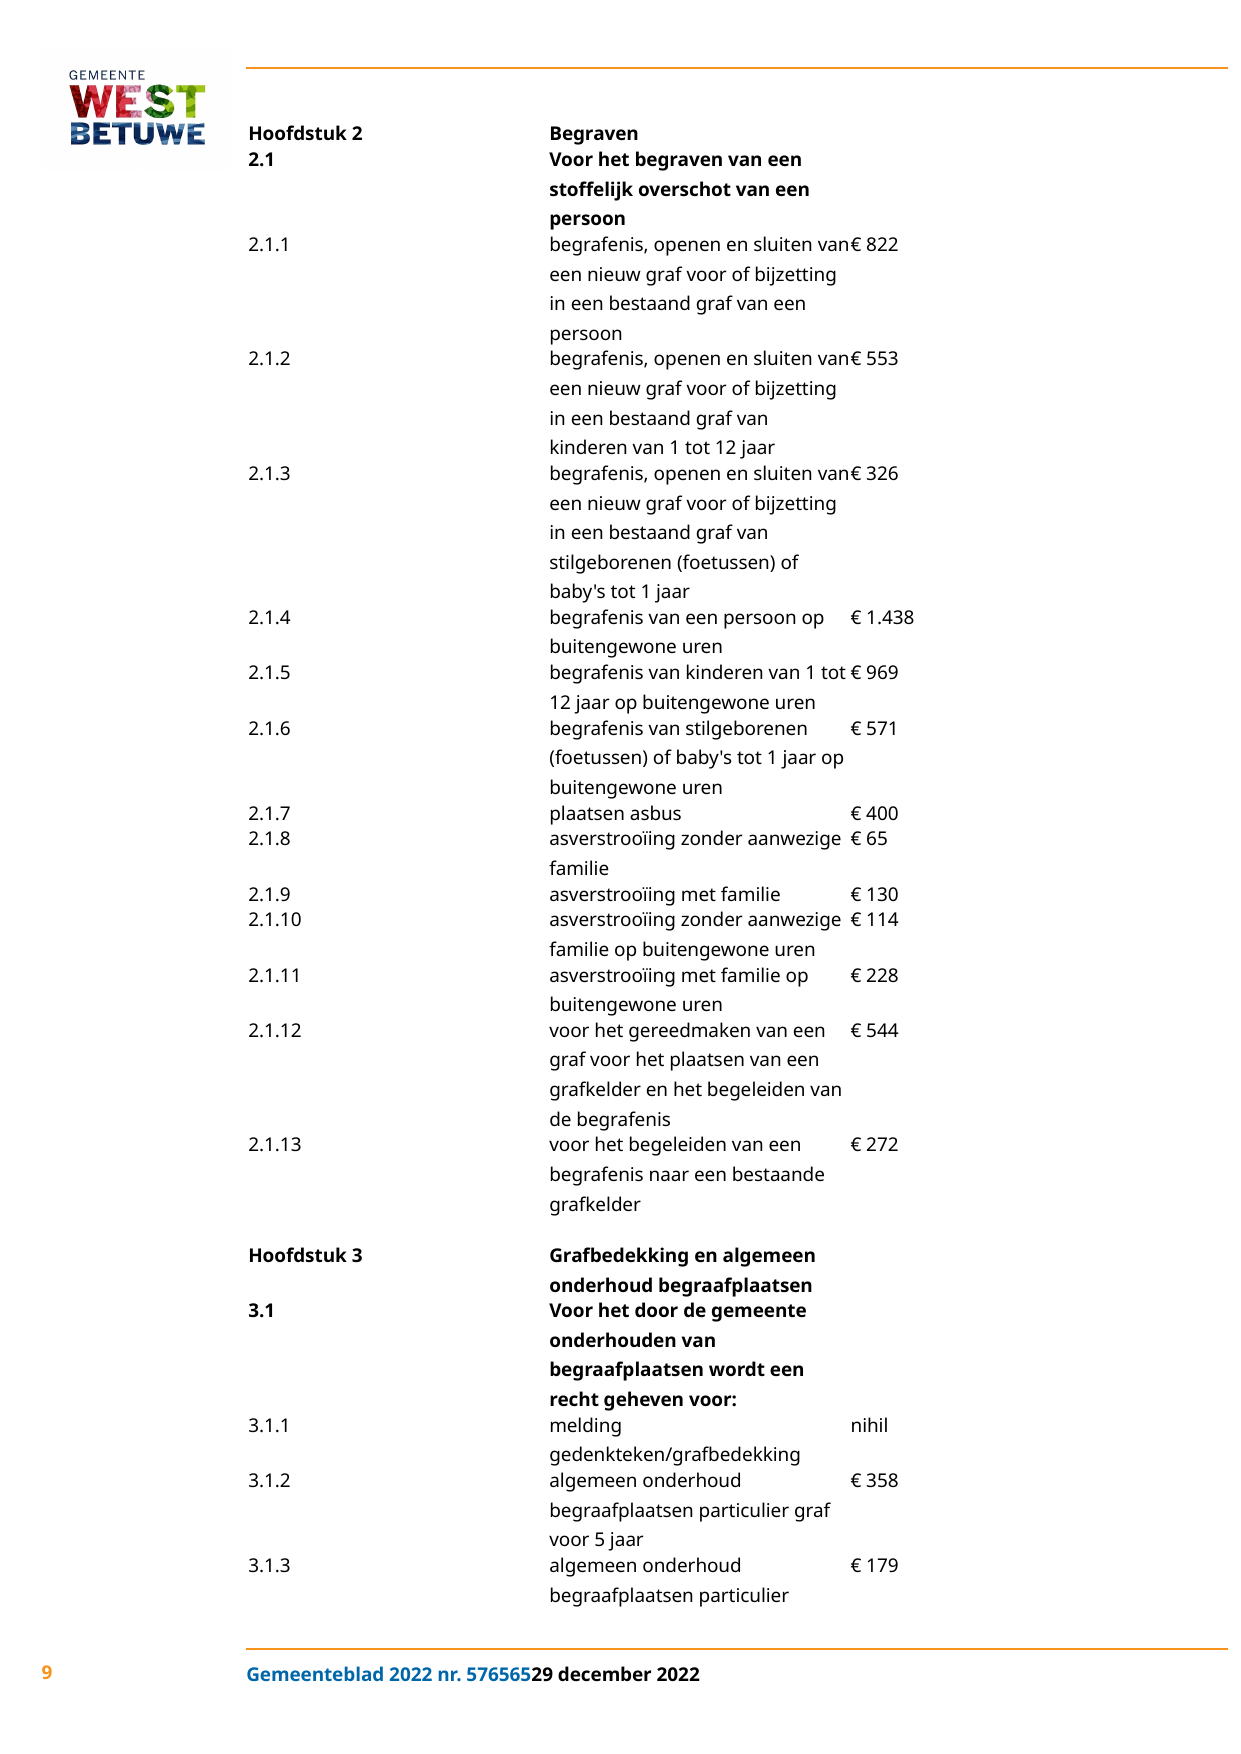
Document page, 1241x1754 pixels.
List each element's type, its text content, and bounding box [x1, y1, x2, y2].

table_cell [850, 1298, 1152, 1412]
table_cell 2.1.10 [248, 906, 549, 962]
table_cell begrafenis, openen en sluiten van een nieuw graf voor of bijzetting in een bestaand graf van een persoon [549, 231, 850, 346]
table_cell Hoofdstuk 2 [248, 121, 549, 146]
table_cell € 326 [850, 460, 1152, 604]
table_cell 3.1.1 [248, 1412, 549, 1467]
table_cell 2.1.7 [248, 800, 549, 825]
table_cell € 969 [850, 660, 1152, 715]
table_cell 2.1.12 [248, 1017, 549, 1132]
table_cell voor het gereedmaken van een graf voor het plaatsen van een grafkelder en het begeleiden van de begrafenis [549, 1017, 850, 1132]
table_cell 2.1.3 [248, 460, 549, 604]
table_cell [248, 95, 549, 121]
table_cell 2.1.13 [248, 1132, 549, 1216]
table_cell € 400 [850, 800, 1152, 825]
table_cell € 65 [850, 825, 1152, 881]
picture [41, 47, 231, 172]
table_cell begrafenis van stilgeborenen (foetussen) of baby's tot 1 jaar op buitengewone uren [549, 715, 850, 800]
table_cell [850, 1242, 1152, 1297]
table_cell € 822 [850, 231, 1152, 346]
table_cell voor het begeleiden van een begrafenis naar een bestaande grafkelder [549, 1132, 850, 1216]
table_cell € 1.438 [850, 604, 1152, 659]
table_cell begrafenis, openen en sluiten van een nieuw graf voor of bijzetting in een bestaand graf van stilgeborenen (foetussen) of baby's tot 1 jaar [549, 460, 850, 604]
table_cell € 228 [850, 962, 1152, 1017]
table_cell 3.1.3 [248, 1552, 549, 1607]
table_cell € 358 [850, 1467, 1152, 1552]
table_cell algemeen onderhoud begraafplaatsen particulier graf voor 5 jaar [549, 1467, 850, 1552]
table_cell € 114 [850, 906, 1152, 962]
table_cell nihil [850, 1412, 1152, 1467]
table_cell 3.1.2 [248, 1467, 549, 1552]
table_cell 2.1 [248, 146, 549, 231]
table_cell [248, 1216, 549, 1242]
table_cell begrafenis, openen en sluiten van een nieuw graf voor of bijzetting in een bestaand graf van kinderen van 1 tot 12 jaar [549, 346, 850, 460]
table_cell € 553 [850, 346, 1152, 460]
table_cell [850, 95, 1152, 121]
table_cell 2.1.4 [248, 604, 549, 659]
table_cell € 272 [850, 1132, 1152, 1216]
table_cell [549, 1216, 850, 1242]
table_cell 2.1.1 [248, 231, 549, 346]
table_cell [549, 95, 850, 121]
table_cell begrafenis van een persoon op buitengewone uren [549, 604, 850, 659]
table_cell 2.1.2 [248, 346, 549, 460]
table_cell Grafbedekking en algemeen onderhoud begraafplaatsen [549, 1242, 850, 1297]
table_cell 2.1.6 [248, 715, 549, 800]
table_cell asverstrooïing met familie op buitengewone uren [549, 962, 850, 1017]
table_cell [850, 121, 1152, 146]
table_cell melding gedenkteken/grafbedekking [549, 1412, 850, 1467]
table_cell Begraven [549, 121, 850, 146]
table_cell [850, 146, 1152, 231]
table_cell algemeen onderhoud begraafplaatsen particulier [549, 1552, 850, 1607]
table_cell asverstrooïing zonder aanwezige familie op buitengewone uren [549, 906, 850, 962]
table_cell Voor het begraven van een stoffelijk overschot van een persoon [549, 146, 850, 231]
table_cell 3.1 [248, 1298, 549, 1412]
table_cell Voor het door de gemeente onderhouden van begraafplaatsen wordt een recht geheven voor: [549, 1298, 850, 1412]
table_cell Hoofdstuk 3 [248, 1242, 549, 1297]
table_cell plaatsen asbus [549, 800, 850, 825]
table_cell € 571 [850, 715, 1152, 800]
table_cell begrafenis van kinderen van 1 tot 12 jaar op buitengewone uren [549, 660, 850, 715]
table_cell € 544 [850, 1017, 1152, 1132]
table_cell [850, 1216, 1152, 1242]
table_cell asverstrooïing met familie [549, 881, 850, 906]
table_cell € 130 [850, 881, 1152, 906]
table_cell 2.1.8 [248, 825, 549, 881]
table_cell 2.1.11 [248, 962, 549, 1017]
table_cell asverstrooïing zonder aanwezige familie [549, 825, 850, 881]
table_cell 2.1.5 [248, 660, 549, 715]
table_cell 2.1.9 [248, 881, 549, 906]
table_cell € 179 [850, 1552, 1152, 1607]
